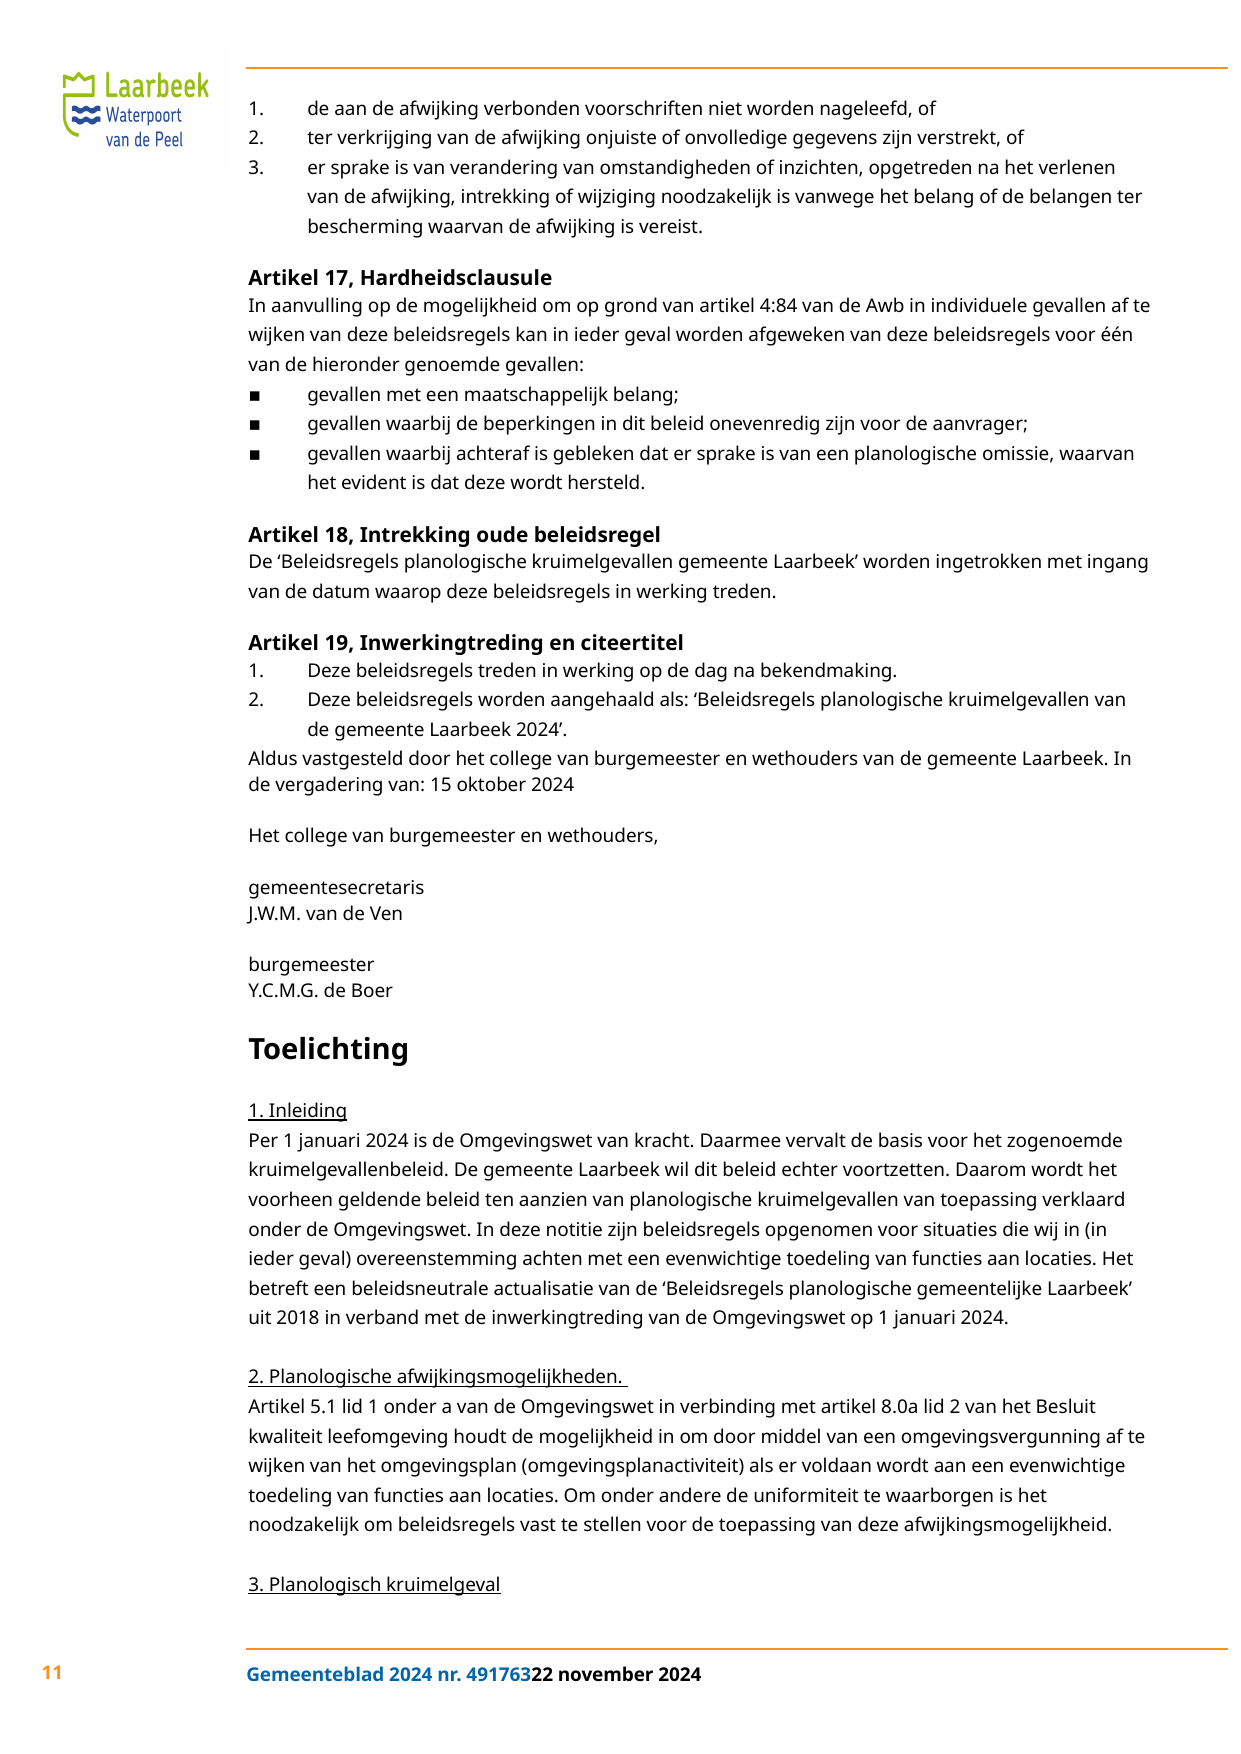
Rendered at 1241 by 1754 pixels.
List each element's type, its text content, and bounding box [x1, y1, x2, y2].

text Toelichting [248, 1028, 1152, 1068]
text Het college van burgemeester en wethouders, [248, 823, 1152, 848]
text De ‘Beleidsregels planologische kruimelgevallen gemeente Laarbeek’ worden ingetrokken met ingang van de datum waarop deze beleidsregels in werking treden. [248, 548, 1152, 604]
text Artikel 17, Hardheidsclausule [248, 263, 1152, 292]
picture [41, 47, 231, 172]
list Deze beleidsregels treden in werking op de dag na bekendmaking. [248, 657, 1152, 682]
list Deze beleidsregels worden aangehaald als: ‘Beleidsregels planologische kruimelgevallen van de gemeente Laarbeek 2024’. [248, 686, 1152, 742]
text Artikel 18, Intrekking oude beleidsregel [248, 520, 1152, 548]
text burgemeester [248, 951, 1152, 977]
text gemeentesecretaris [248, 874, 1152, 900]
list gevallen met een maatschappelijk belang; [248, 381, 1152, 406]
text Aldus vastgesteld door het college van burgemeester en wethouders van de gemeente Laarbeek. In de vergadering van: 15 oktober 2024 [248, 746, 1152, 797]
list er sprake is van verandering van omstandigheden of inzichten, opgetreden na het verlenen van de afwijking, intrekking of wijziging noodzakelijk is vanwege het belang of de belangen ter bescherming waarvan de afwijking is vereist. [248, 154, 1152, 239]
text Artikel 5.1 lid 1 onder a van de Omgevingswet in verbinding met artikel 8.0a lid 2 van het Besluit kwaliteit leefomgeving houdt de mogelijkheid in om door middel van een omgevingsvergunning af te wijken van het omgevingsplan (omgevingsplanactiviteit) als er voldaan wordt aan een evenwichtige toedeling van functies aan locaties. Om onder andere de uniformiteit te waarborgen is het noodzakelijk om beleidsregels vast te stellen voor de toepassing van deze afwijkingsmogelijkheid. [248, 1393, 1152, 1537]
list gevallen waarbij de beperkingen in dit beleid onevenredig zijn voor de aanvrager; [248, 410, 1152, 436]
text 2. Planologische afwijkingsmogelijkheden. [248, 1364, 1152, 1389]
text Artikel 19, Inwerkingtreding en citeertitel [248, 628, 1152, 657]
text In aanvulling op de mogelijkheid om op grond van artikel 4:84 van de Awb in individuele gevallen af te wijken van deze beleidsregels kan in ieder geval worden afgeweken van deze beleidsregels voor één van de hieronder genoemde gevallen: [248, 292, 1152, 377]
list de aan de afwijking verbonden voorschriften niet worden nageleefd, of [248, 95, 1152, 121]
text 1. Inleiding [248, 1097, 1152, 1123]
list ter verkrijging van de afwijking onjuiste of onvolledige gegevens zijn verstrekt, of [248, 124, 1152, 150]
text Y.C.M.G. de Boer [248, 977, 1152, 1003]
list gevallen waarbij achteraf is gebleken dat er sprake is van een planologische omissie, waarvan het evident is dat deze wordt hersteld. [248, 440, 1152, 495]
text Per 1 januari 2024 is de Omgevingswet van kracht. Daarmee vervalt de basis voor het zogenoemde kruimelgevallenbeleid. De gemeente Laarbeek wil dit beleid echter voortzetten. Daarom wordt het voorheen geldende beleid ten aanzien van planologische kruimelgevallen van toepassing verklaard onder de Omgevingswet. In deze notitie zijn beleidsregels opgenomen voor situaties die wij in (in ieder geval) overeenstemming achten met een evenwichtige toedeling van functies aan locaties. Het betreft een beleidsneutrale actualisatie van de ‘Beleidsregels planologische gemeentelijke Laarbeek’ uit 2018 in verband met de inwerkingtreding van de Omgevingswet op 1 januari 2024. [248, 1127, 1152, 1330]
text 3. Planologisch kruimelgeval [248, 1571, 1152, 1596]
text J.W.M. van de Ven [248, 900, 1152, 926]
